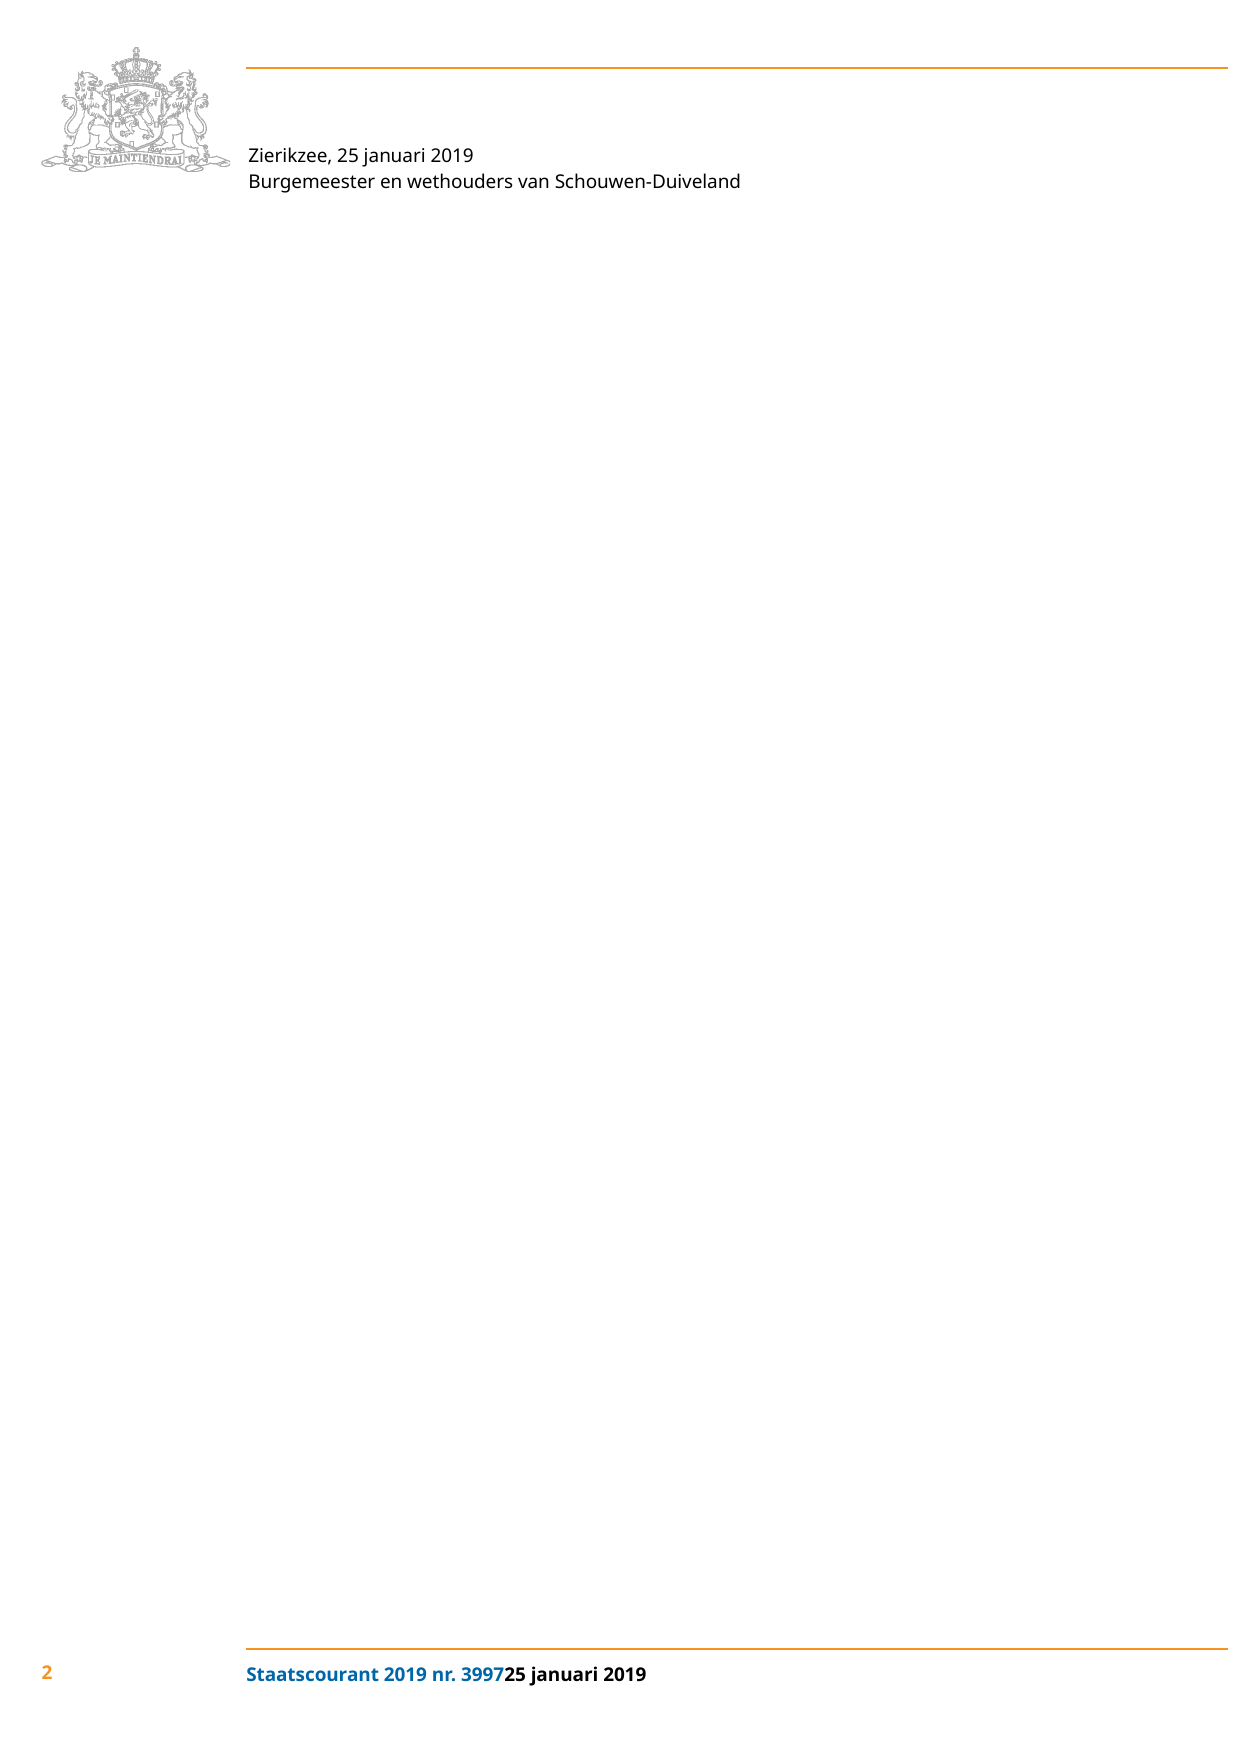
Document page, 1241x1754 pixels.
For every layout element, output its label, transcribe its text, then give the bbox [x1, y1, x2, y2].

text Zierikzee, 25 januari 2019 [248, 143, 1152, 168]
picture [41, 47, 231, 172]
text Burgemeester en wethouders van Schouwen-Duiveland [248, 168, 1152, 194]
